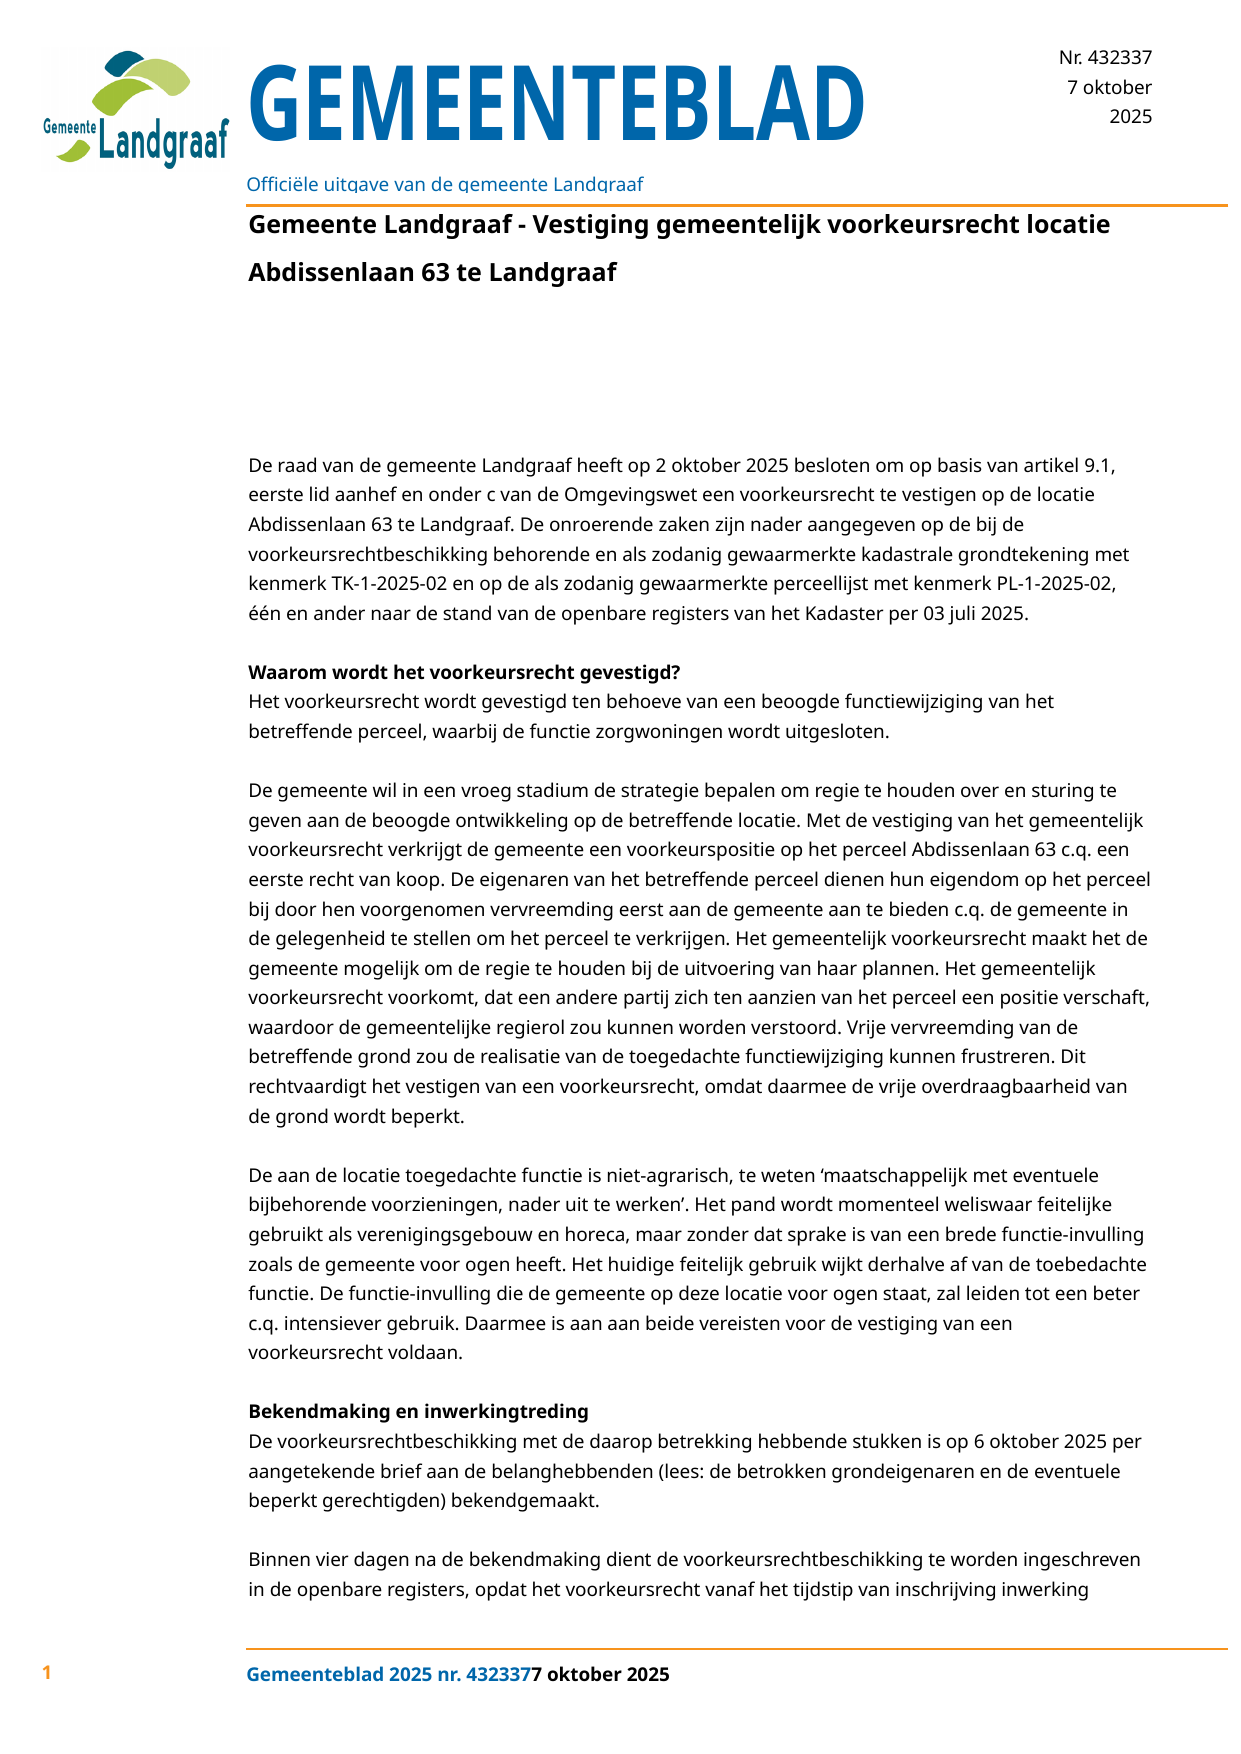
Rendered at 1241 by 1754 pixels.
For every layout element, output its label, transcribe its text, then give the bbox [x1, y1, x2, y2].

text De raad van de gemeente Landgraaf heeft op 2 oktober 2025 besloten om op basis van artikel 9.1, eerste lid aanhef en onder c van de Omgevingswet een voorkeursrecht te vestigen op de locatie Abdissenlaan 63 te Landgraaf. De onroerende zaken zijn nader aangegeven op de bij de voorkeursrechtbeschikking behorende en als zodanig gewaarmerkte kadastrale grondtekening met kenmerk TK-1-2025-02 en op de als zodanig gewaarmerkte perceellijst met kenmerk PL-1-2025-02, één en ander naar de stand van de openbare registers van het Kadaster per 03 juli 2025. [248, 452, 1152, 626]
text De gemeente wil in een vroeg stadium de strategie bepalen om regie te houden over en sturing te geven aan de beoogde ontwikkeling op de betreffende locatie. Met de vestiging van het gemeentelijk voorkeursrecht verkrijgt de gemeente een voorkeurspositie op het perceel Abdissenlaan 63 c.q. een eerste recht van koop. De eigenaren van het betreffende perceel dienen hun eigendom op het perceel bij door hen voorgenomen vervreemding eerst aan de gemeente aan te bieden c.q. de gemeente in de gelegenheid te stellen om het perceel te verkrijgen. Het gemeentelijk voorkeursrecht maakt het de gemeente mogelijk om de regie te houden bij de uitvoering van haar plannen. Het gemeentelijk voorkeursrecht voorkomt, dat een andere partij zich ten aanzien van het perceel een positie verschaft, waardoor de gemeentelijke regierol zou kunnen worden verstoord. Vrije vervreemding van de betreffende grond zou de realisatie van de toegedachte functiewijziging kunnen frustreren. Dit rechtvaardigt het vestigen van een voorkeursrecht, omdat daarmee de vrije overdraagbaarheid van de grond wordt beperkt. [248, 777, 1152, 1129]
text Binnen vier dagen na de bekendmaking dient de voorkeursrechtbeschikking te worden ingeschreven in de openbare registers, opdat het voorkeursrecht vanaf het tijdstip van inschrijving inwerking [248, 1547, 1152, 1602]
picture [41, 47, 231, 172]
text De aan de locatie toegedachte functie is niet-agrarisch, te weten ‘maatschappelijk met eventuele bijbehorende voorzieningen, nader uit te werken’. Het pand wordt momenteel weliswaar feitelijke gebruikt als verenigingsgebouw en horeca, maar zonder dat sprake is van een brede functie-invulling zoals de gemeente voor ogen heeft. Het huidige feitelijk gebruik wijkt derhalve af van de toebedachte functie. De functie-invulling die de gemeente op deze locatie voor ogen staat, zal leiden tot een beter c.q. intensiever gebruik. Daarmee is aan aan beide vereisten voor de vestiging van een voorkeursrecht voldaan. [248, 1162, 1152, 1365]
text Bekendmaking en inwerkingtreding [248, 1399, 1152, 1424]
text Het voorkeursrecht wordt gevestigd ten behoeve van een beoogde functiewijziging van het betreffende perceel, waarbij de functie zorgwoningen wordt uitgesloten. [248, 689, 1152, 744]
text Waarom wordt het voorkeursrecht gevestigd? [248, 659, 1152, 685]
text Gemeente Landgraaf - Vestiging gemeentelijk voorkeursrecht locatie Abdissenlaan 63 te Landgraaf [248, 207, 1152, 288]
text De voorkeursrechtbeschikking met de daarop betrekking hebbende stukken is op 6 oktober 2025 per aangetekende brief aan de belanghebbenden (lees: de betrokken grondeigenaren en de eventuele beperkt gerechtigden) bekendgemaakt. [248, 1428, 1152, 1513]
